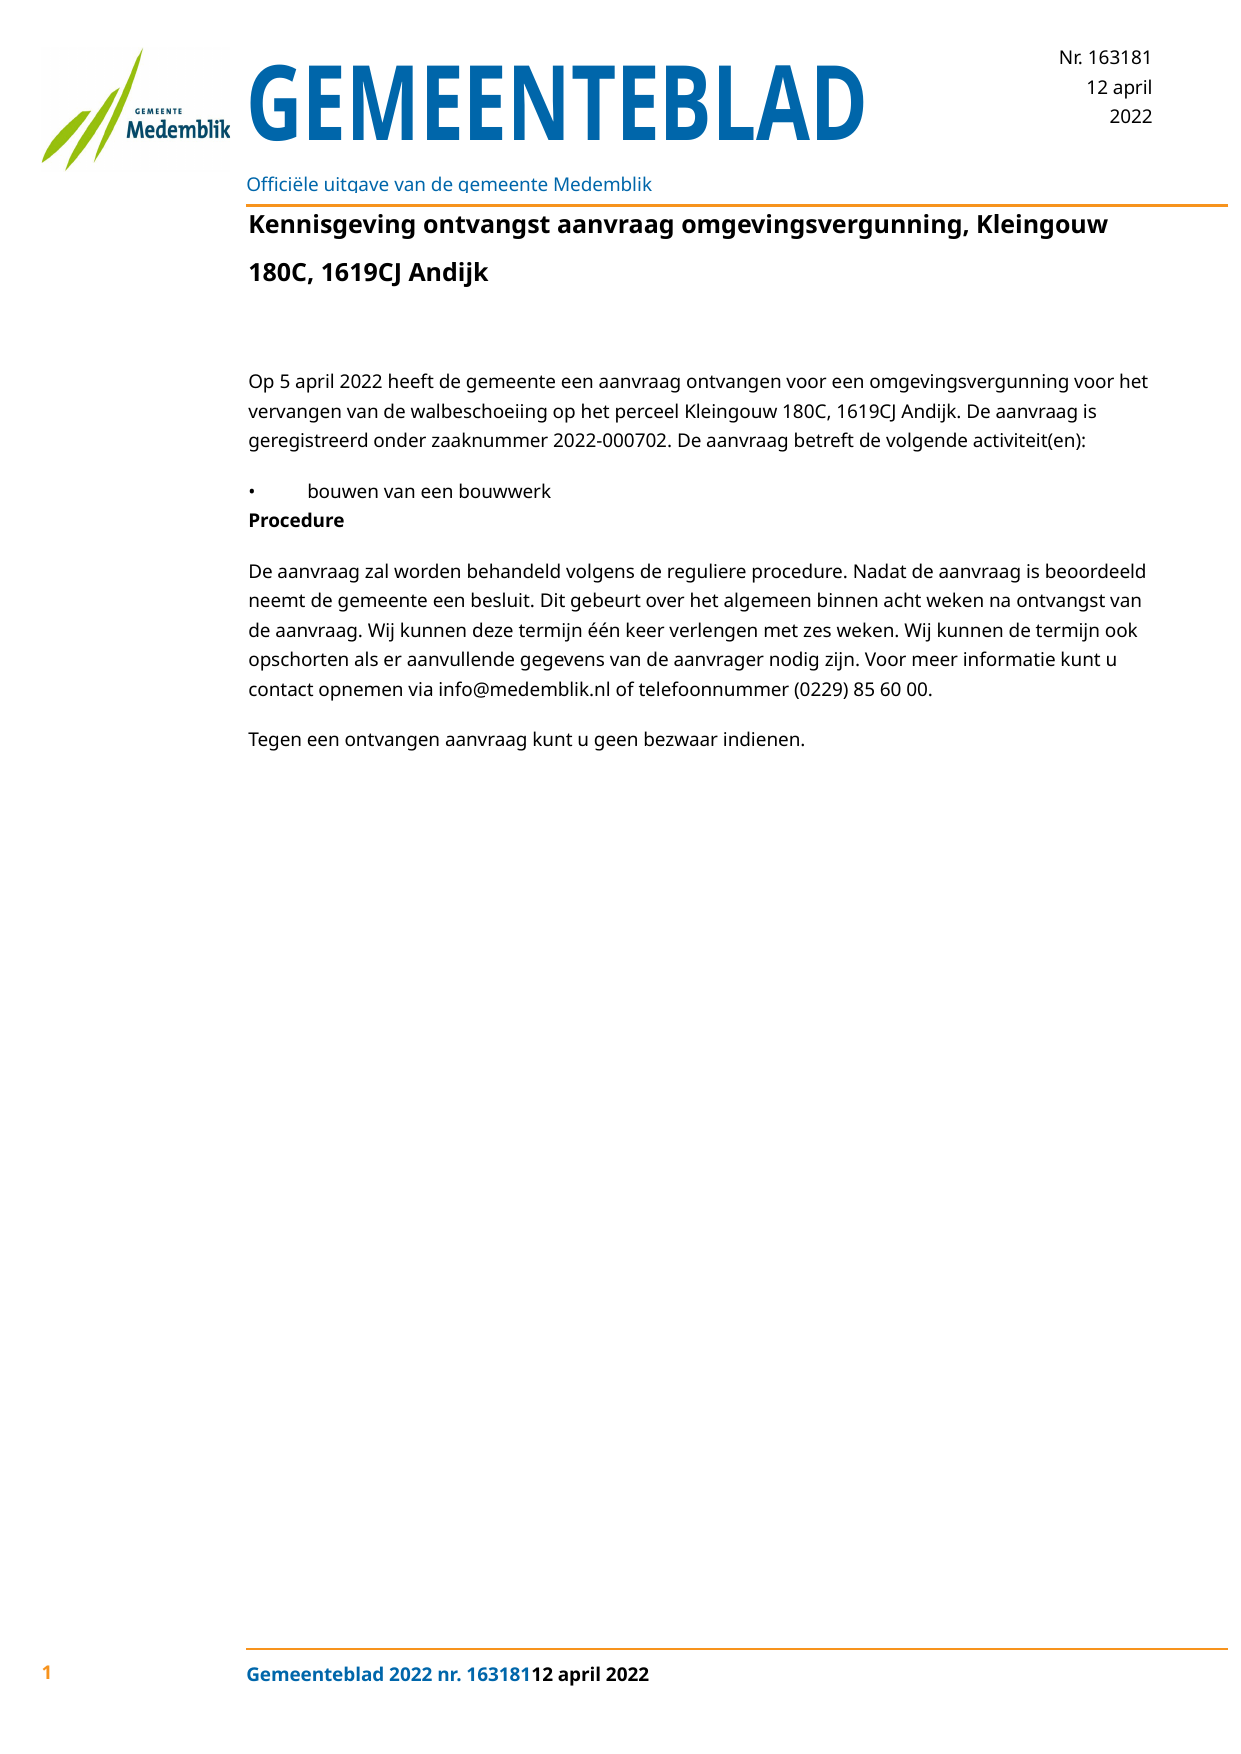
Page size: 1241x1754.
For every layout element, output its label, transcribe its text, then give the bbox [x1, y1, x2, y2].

text Op 5 april 2022 heeft de gemeente een aanvraag ontvangen voor een omgevingsvergunning voor het vervangen van de walbeschoeiing op het perceel Kleingouw 180C, 1619CJ Andijk. De aanvraag is geregistreerd onder zaaknummer 2022-000702. De aanvraag betreft de volgende activiteit(en): [248, 368, 1152, 453]
list bouwen van een bouwwerk [248, 478, 1152, 504]
text De aanvraag zal worden behandeld volgens de reguliere procedure. Nadat de aanvraag is beoordeeld neemt de gemeente een besluit. Dit gebeurt over het algemeen binnen acht weken na ontvangst van de aanvraag. Wij kunnen deze termijn één keer verlengen met zes weken. Wij kunnen de termijn ook opschorten als er aanvullende gegevens van de aanvrager nodig zijn. Voor meer informatie kunt u contact opnemen via info@medemblik.nl of telefoonnummer (0229) 85 60 00. [248, 558, 1152, 702]
picture [41, 47, 231, 172]
text Kennisgeving ontvangst aanvraag omgevingsvergunning, Kleingouw 180C, 1619CJ Andijk [248, 207, 1152, 288]
text Procedure [248, 507, 1152, 533]
text Tegen een ontvangen aanvraag kunt u geen bezwaar indienen. [248, 727, 1152, 752]
